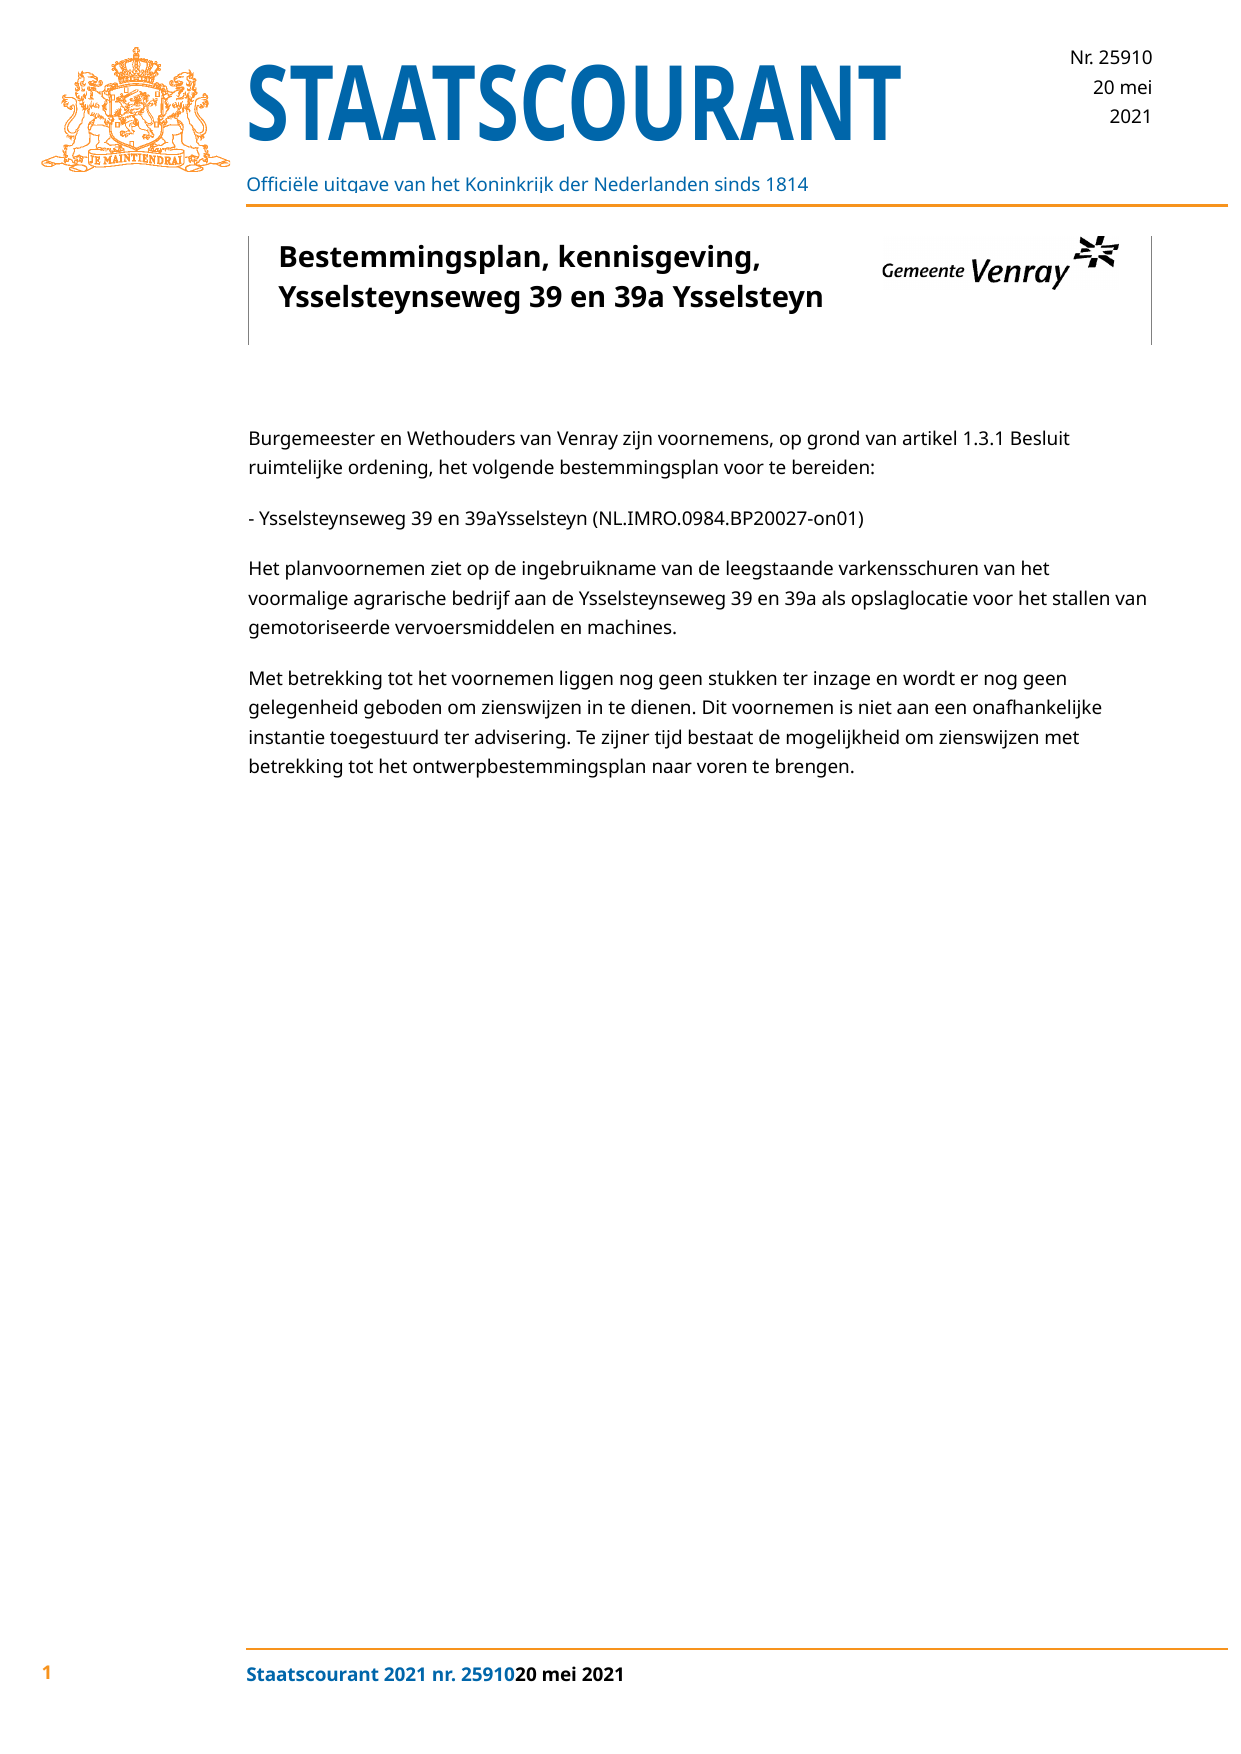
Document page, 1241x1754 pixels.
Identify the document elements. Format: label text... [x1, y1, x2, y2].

picture [41, 47, 231, 172]
text Burgemeester en Wethouders van Venray zijn voornemens, op grond van artikel 1.3.1 Besluit ruimtelijke ordening, het volgende bestemmingsplan voor te bereiden: [248, 425, 1152, 480]
table_header Bestemmingsplan, kennisgeving, Ysselsteynseweg 39 en 39a Ysselsteyn [249, 236, 850, 345]
text - Ysselsteynseweg 39 en 39aYsselsteyn (NL.IMRO.0984.BP20027-on01) [248, 505, 1152, 530]
table_header [850, 236, 1151, 345]
text Het planvoornemen ziet op de ingebruikname van de leegstaande varkensschuren van het voormalige agrarische bedrijf aan de Ysselsteynseweg 39 en 39a als opslaglocatie voor het stallen van gemotoriseerde vervoersmiddelen en machines. [248, 555, 1152, 640]
picture [882, 236, 1119, 290]
text Met betrekking tot het voornemen liggen nog geen stukken ter inzage en wordt er nog geen gelegenheid geboden om zienswijzen in te dienen. Dit voornemen is niet aan een onafhankelijke instantie toegestuurd ter advisering. Te zijner tijd bestaat de mogelijkheid om zienswijzen met betrekking tot het ontwerpbestemmingsplan naar voren te brengen. [248, 665, 1152, 779]
